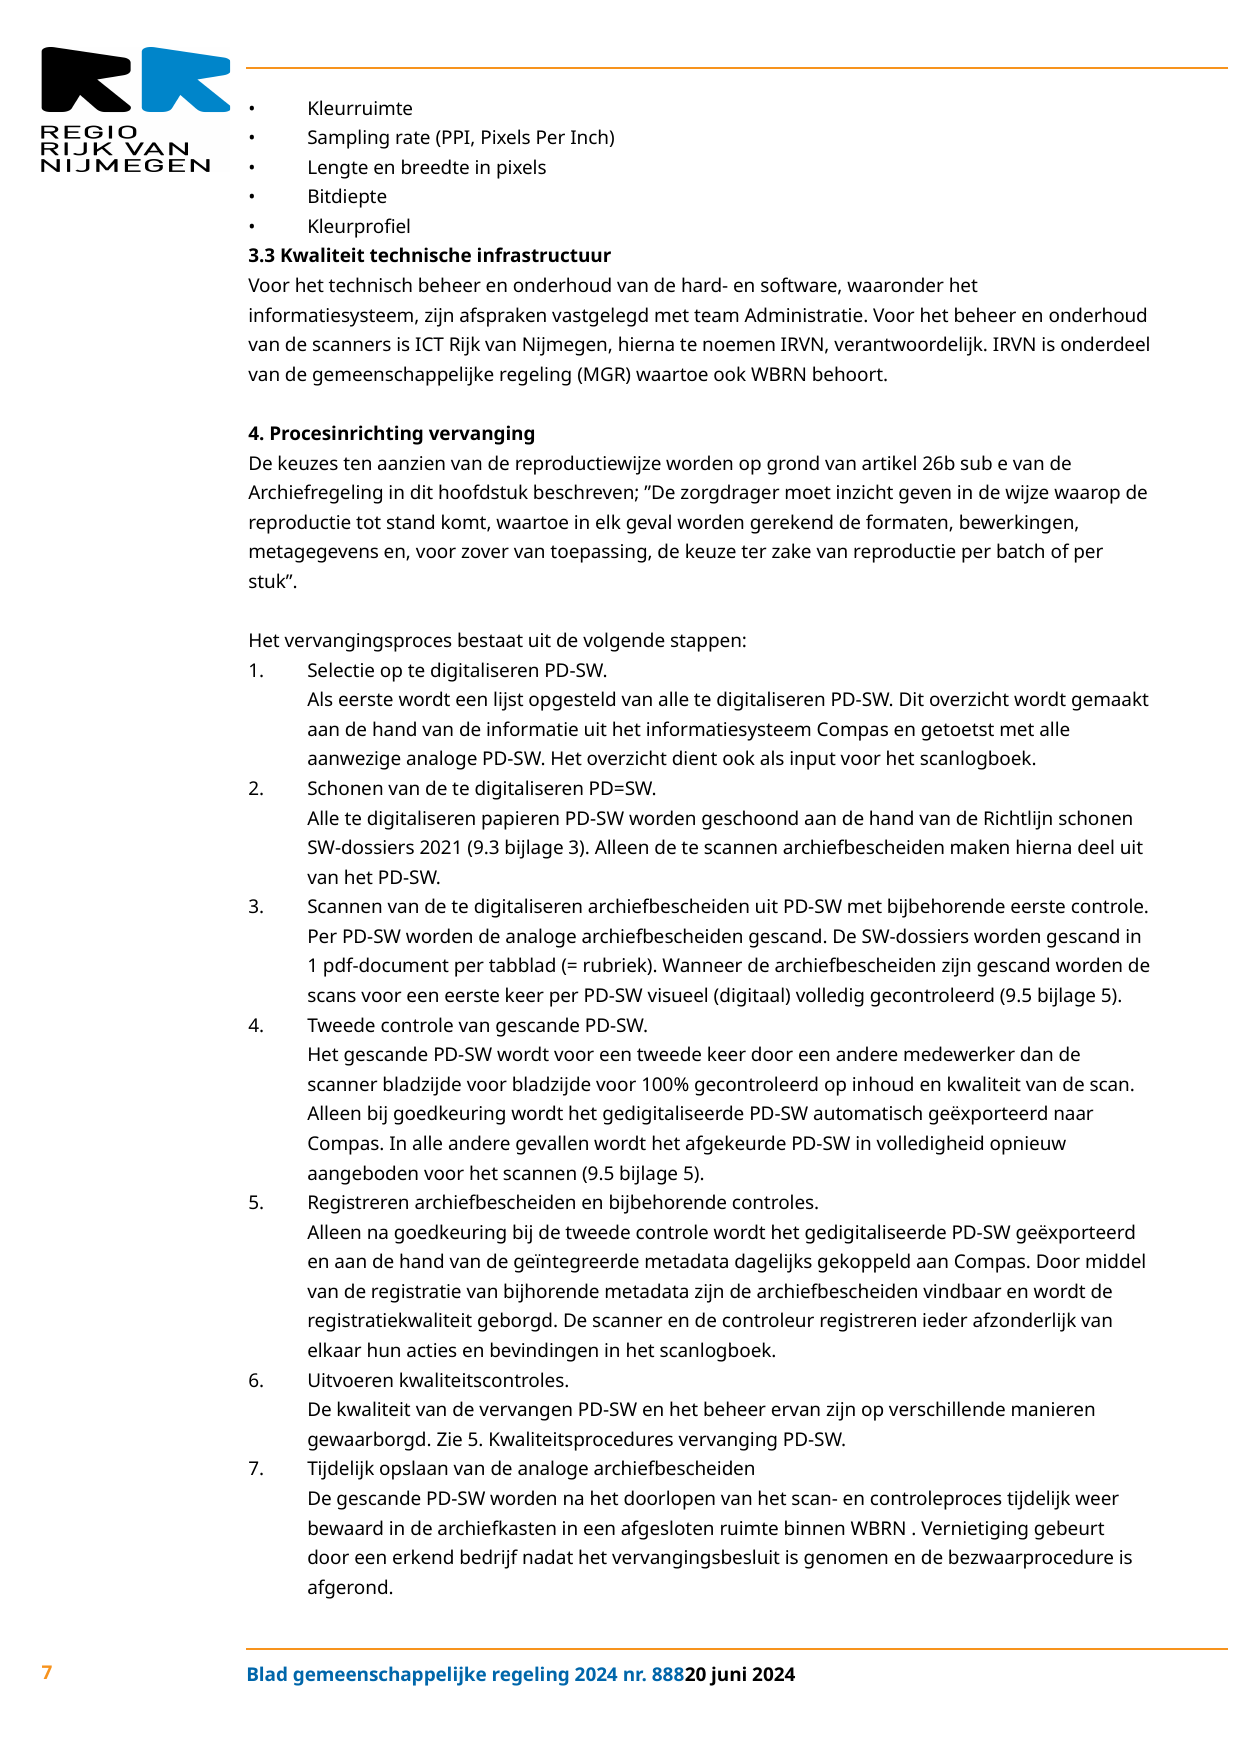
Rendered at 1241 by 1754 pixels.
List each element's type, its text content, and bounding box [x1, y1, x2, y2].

list Tweede controle van gescande PD-SW. [248, 1012, 1152, 1038]
list Scannen van de te digitaliseren archiefbescheiden uit PD-SW met bijbehorende eerste controle. Per PD-SW worden de analoge archiefbescheiden gescand. De SW-dossiers worden gescand in 1 pdf-document per tabblad (= rubriek). Wanneer de archiefbescheiden zijn gescand worden de scans voor een eerste keer per PD-SW visueel (digitaal) volledig gecontroleerd (9.5 bijlage 5). [248, 893, 1152, 1008]
text Voor het technisch beheer en onderhoud van de hard- en software, waaronder het informatiesysteem, zijn afspraken vastgelegd met team Administratie. Voor het beheer en onderhoud van de scanners is ICT Rijk van Nijmegen, hierna te noemen IRVN, verantwoordelijk. IRVN is onderdeel van de gemeenschappelijke regeling (MGR) waartoe ook WBRN behoort. [248, 272, 1152, 387]
text 3.3 Kwaliteit technische infrastructuur [248, 243, 1152, 268]
text 4. Procesinrichting vervanging [248, 420, 1152, 446]
text De keuzes ten aanzien van de reproductiewijze worden op grond van artikel 26b sub e van de Archiefregeling in dit hoofdstuk beschreven; ”De zorgdrager moet inzicht geven in de wijze waarop de reproductie tot stand komt, waartoe in elk geval worden gerekend de formaten, bewerkingen, metagegevens en, voor zover van toepassing, de keuze ter zake van reproductie per batch of per stuk”. [248, 450, 1152, 594]
list Het gescande PD-SW wordt voor een tweede keer door een andere medewerker dan de scanner bladzijde voor bladzijde voor 100% gecontroleerd op inhoud en kwaliteit van de scan. Alleen bij goedkeuring wordt het gedigitaliseerde PD-SW automatisch geëxporteerd naar Compas. In alle andere gevallen wordt het afgekeurde PD-SW in volledigheid opnieuw aangeboden voor het scannen (9.5 bijlage 5). [248, 1041, 1152, 1186]
list De kwaliteit van de vervangen PD-SW en het beheer ervan zijn op verschillende manieren gewaarborgd. Zie 5. Kwaliteitsprocedures vervanging PD-SW. [248, 1396, 1152, 1452]
list Schonen van de te digitaliseren PD=SW. [248, 775, 1152, 801]
list Registreren archiefbescheiden en bijbehorende controles. [248, 1189, 1152, 1215]
list Bitdiepte [248, 183, 1152, 209]
list Uitvoeren kwaliteitscontroles. [248, 1367, 1152, 1393]
list Selectie op te digitaliseren PD-SW. [248, 657, 1152, 683]
list Alleen na goedkeuring bij de tweede controle wordt het gedigitaliseerde PD-SW geëxporteerd en aan de hand van de geïntegreerde metadata dagelijks gekoppeld aan Compas. Door middel van de registratie van bijhorende metadata zijn de archiefbescheiden vindbaar en wordt de registratiekwaliteit geborgd. De scanner en de controleur registreren ieder afzonderlijk van elkaar hun acties en bevindingen in het scanlogboek. [248, 1219, 1152, 1363]
list Kleurprofiel [248, 213, 1152, 239]
picture [41, 47, 231, 172]
list Sampling rate (PPI, Pixels Per Inch) [248, 124, 1152, 150]
list Lengte en breedte in pixels [248, 154, 1152, 180]
list Als eerste wordt een lijst opgesteld van alle te digitaliseren PD-SW. Dit overzicht wordt gemaakt aan de hand van de informatie uit het informatiesysteem Compas en getoetst met alle aanwezige analoge PD-SW. Het overzicht dient ook als input voor het scanlogboek. [248, 686, 1152, 771]
list Alle te digitaliseren papieren PD-SW worden geschoond aan de hand van de Richtlijn schonen SW-dossiers 2021 (9.3 bijlage 3). Alleen de te scannen archiefbescheiden maken hierna deel uit van het PD-SW. [248, 805, 1152, 890]
list De gescande PD-SW worden na het doorlopen van het scan- en controleproces tijdelijk weer bewaard in de archiefkasten in een afgesloten ruimte binnen WBRN . Vernietiging gebeurt door een erkend bedrijf nadat het vervangingsbesluit is genomen en de bezwaarprocedure is afgerond. [248, 1485, 1152, 1600]
picture [161, 47, 231, 59]
picture [200, 73, 231, 105]
list Kleurruimte [248, 95, 1152, 121]
list Tijdelijk opslaan van de analoge archiefbescheiden [248, 1456, 1152, 1481]
text Het vervangingsproces bestaat uit de volgende stappen: [248, 627, 1152, 653]
